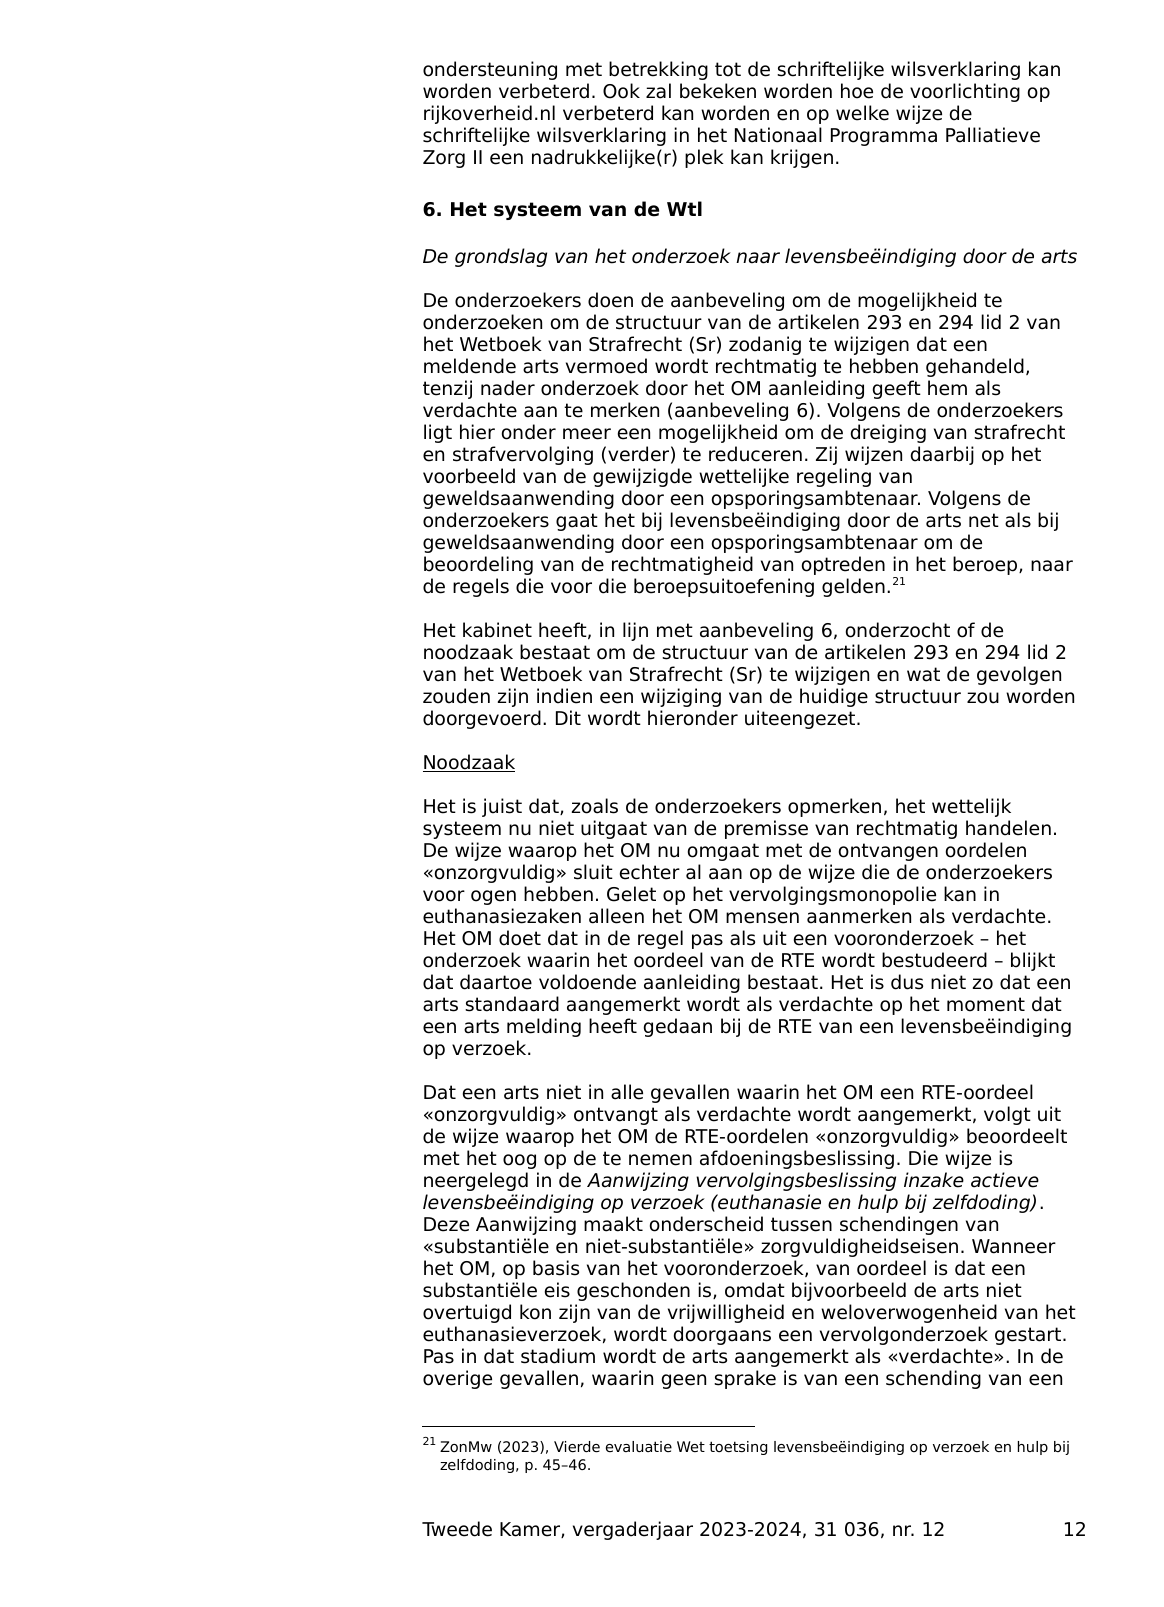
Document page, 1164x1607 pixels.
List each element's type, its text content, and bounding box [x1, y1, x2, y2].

text De onderzoekers doen de aanbeveling om de mogelijkheid te onderzoeken om de structuur van de artikelen 293 en 294 lid 2 van het Wetboek van Strafrecht (Sr) zodanig te wijzigen dat een meldende arts vermoed wordt rechtmatig te hebben gehandeld, tenzij nader onderzoek door het OM aanleiding geeft hem als verdachte aan te merken (aanbeveling 6). Volgens de onderzoekers ligt hier onder meer een mogelijkheid om de dreiging van strafrecht en strafvervolging (verder) te reduceren. Zij wijzen daarbij op het voorbeeld van de gewijzigde wettelijke regeling van geweldsaanwending door een opsporingsambtenaar. Volgens de onderzoekers gaat het bij levensbeëindiging door de arts net als bij geweldsaanwending door een opsporingsambtenaar om de beoordeling van de rechtmatigheid van optreden in het beroep, naar de regels die voor die beroepsuitoefening gelden. [422, 290, 1087, 598]
text ZonMw (2023), Vierde evaluatie Wet toetsing levensbeëindiging op verzoek en hulp bij zelfdoding, p. 45–46. [422, 1435, 1087, 1474]
subtitle De grondslag van het onderzoek naar levensbeëindiging door de arts [422, 246, 1087, 268]
text Dat een arts niet in alle gevallen waarin het OM een RTE-oordeel «onzorgvuldig» ontvangt als verdachte wordt aangemerkt, volgt uit de wijze waarop het OM de RTE-oordelen «onzorgvuldig» beoordeelt met het oog op de te nemen afdoeningsbeslissing. Die wijze is neergelegd in de Aanwijzing vervolgingsbeslissing inzake actieve levensbeëindiging op verzoek (euthanasie en hulp bij zelfdoding). Deze Aanwijzing maakt onderscheid tussen schendingen van «substantiële en niet-substantiële» zorgvuldigheidseisen. Wanneer het OM, op basis van het vooronderzoek, van oordeel is dat een substantiële eis geschonden is, omdat bijvoorbeeld de arts niet overtuigd kon zijn van de vrijwilligheid en weloverwogenheid van het euthanasieverzoek, wordt doorgaans een vervolgonderzoek gestart. Pas in dat stadium wordt de arts aangemerkt als «verdachte». In de overige gevallen, waarin geen sprake is van een schending van een [422, 1082, 1087, 1390]
text Het is juist dat, zoals de onderzoekers opmerken, het wettelijk systeem nu niet uitgaat van de premisse van rechtmatig handelen. De wijze waarop het OM nu omgaat met de ontvangen oordelen «onzorgvuldig» sluit echter al aan op de wijze die de onderzoekers voor ogen hebben. Gelet op het vervolgingsmonopolie kan in euthanasiezaken alleen het OM mensen aanmerken als verdachte. Het OM doet dat in de regel pas als uit een vooronderzoek – het onderzoek waarin het oordeel van de RTE wordt bestudeerd – blijkt dat daartoe voldoende aanleiding bestaat. Het is dus niet zo dat een arts standaard aangemerkt wordt als verdachte op het moment dat een arts melding heeft gedaan bij de RTE van een levensbeëindiging op verzoek. [422, 796, 1087, 1060]
text ondersteuning met betrekking tot de schriftelijke wilsverklaring kan worden verbeterd. Ook zal bekeken worden hoe de voorlichting op rijkoverheid.nl verbeterd kan worden en op welke wijze de schriftelijke wilsverklaring in het Nationaal Programma Palliatieve Zorg II een nadrukkelijke(r) plek kan krijgen. [422, 59, 1087, 169]
text Het kabinet heeft, in lijn met aanbeveling 6, onderzocht of de noodzaak bestaat om de structuur van de artikelen 293 en 294 lid 2 van het Wetboek van Strafrecht (Sr) te wijzigen en wat de gevolgen zouden zijn indien een wijziging van de huidige structuur zou worden doorgevoerd. Dit wordt hieronder uiteengezet. [422, 620, 1087, 730]
subtitle 6. Het systeem van de Wtl [422, 199, 1087, 221]
subtitle Noodzaak [422, 752, 1087, 774]
